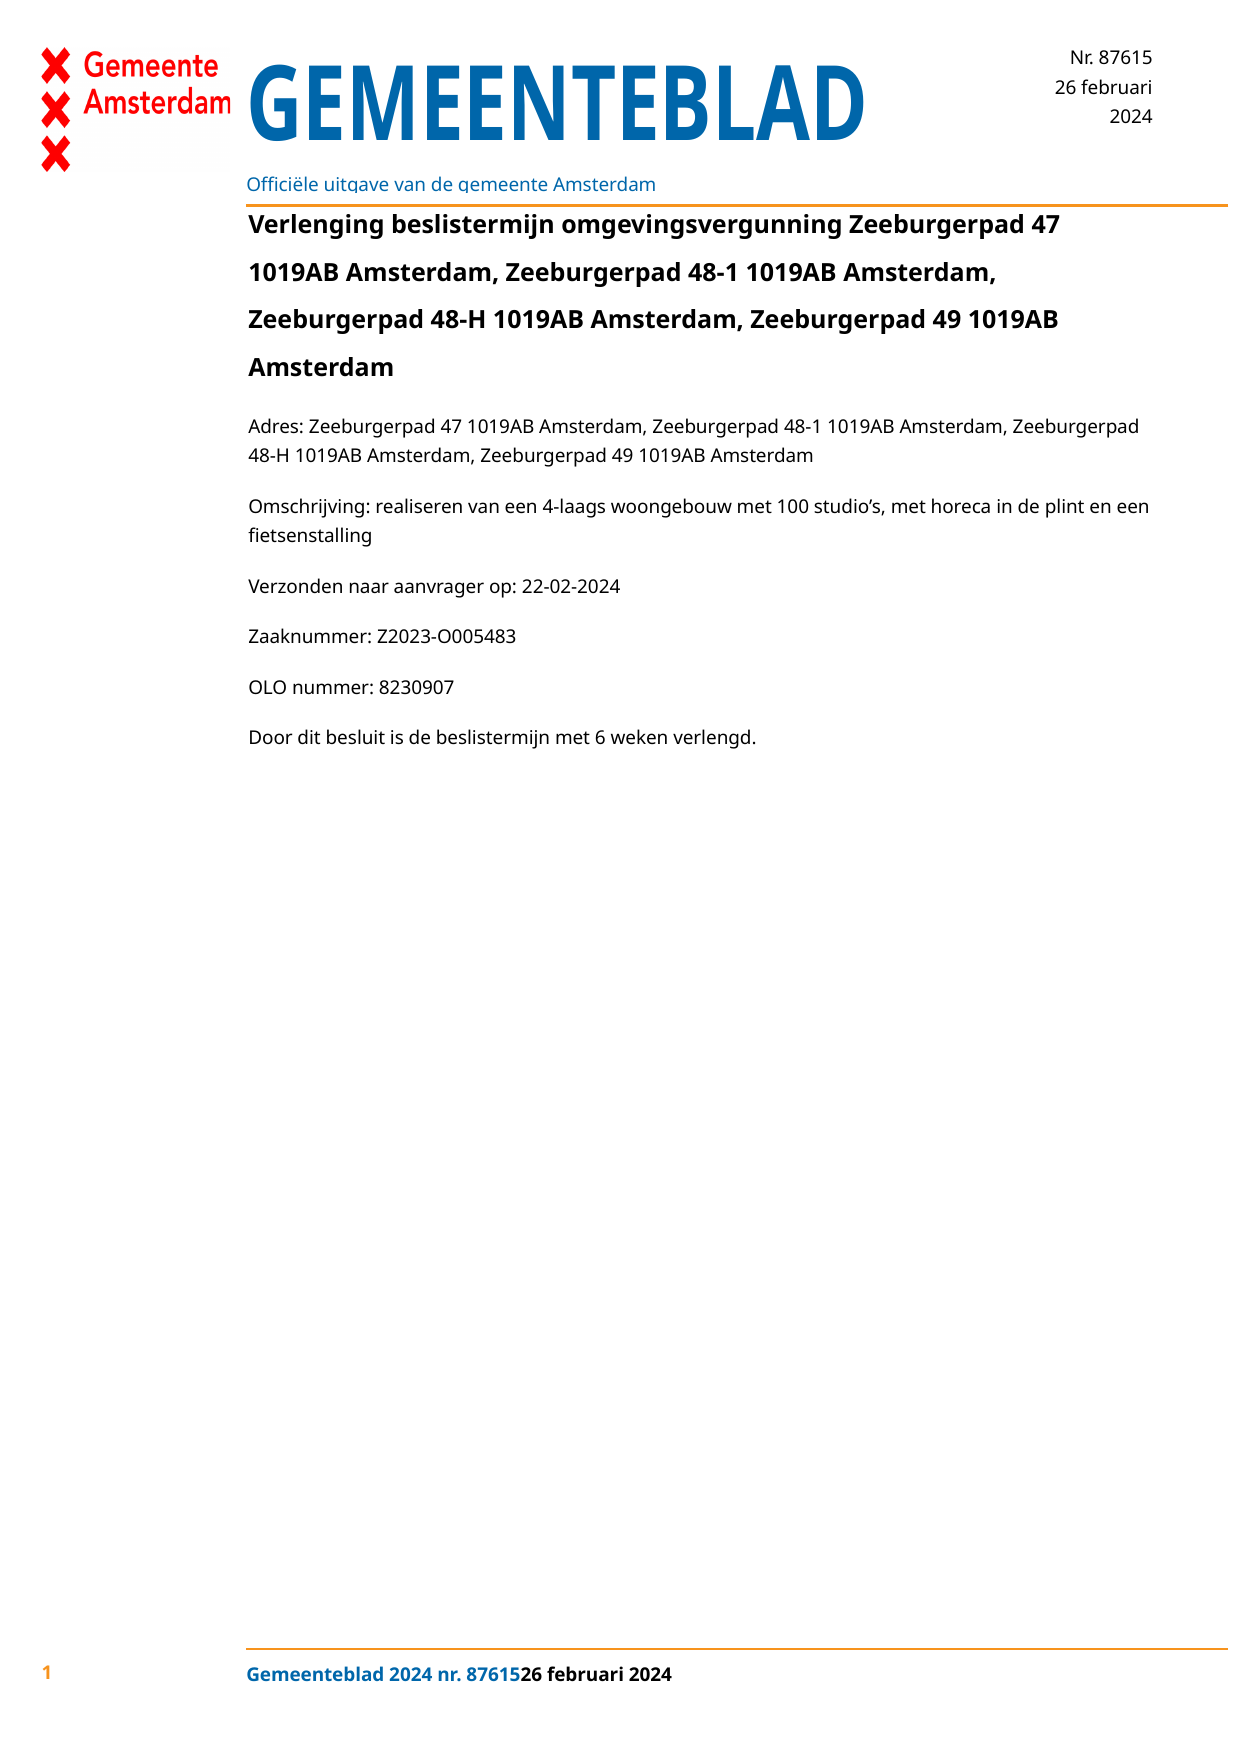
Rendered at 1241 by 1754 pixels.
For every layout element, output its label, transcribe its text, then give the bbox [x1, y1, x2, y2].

text Adres: Zeeburgerpad 47 1019AB Amsterdam, Zeeburgerpad 48-1 1019AB Amsterdam, Zeeburgerpad 48-H 1019AB Amsterdam, Zeeburgerpad 49 1019AB Amsterdam [248, 413, 1152, 468]
text Verzonden naar aanvrager op: 22-02-2024 [248, 573, 1152, 599]
text Zaaknummer: Z2023-O005483 [248, 623, 1152, 649]
text Omschrijving: realiseren van een 4-laags woongebouw met 100 studio’s, met horeca in de plint en een fietsenstalling [248, 493, 1152, 548]
picture [41, 47, 231, 172]
text OLO nummer: 8230907 [248, 674, 1152, 700]
text Verlenging beslistermijn omgevingsvergunning Zeeburgerpad 47 1019AB Amsterdam, Zeeburgerpad 48-1 1019AB Amsterdam, Zeeburgerpad 48-H 1019AB Amsterdam, Zeeburgerpad 49 1019AB Amsterdam [248, 207, 1152, 384]
text Door dit besluit is de beslistermijn met 6 weken verlengd. [248, 724, 1152, 750]
